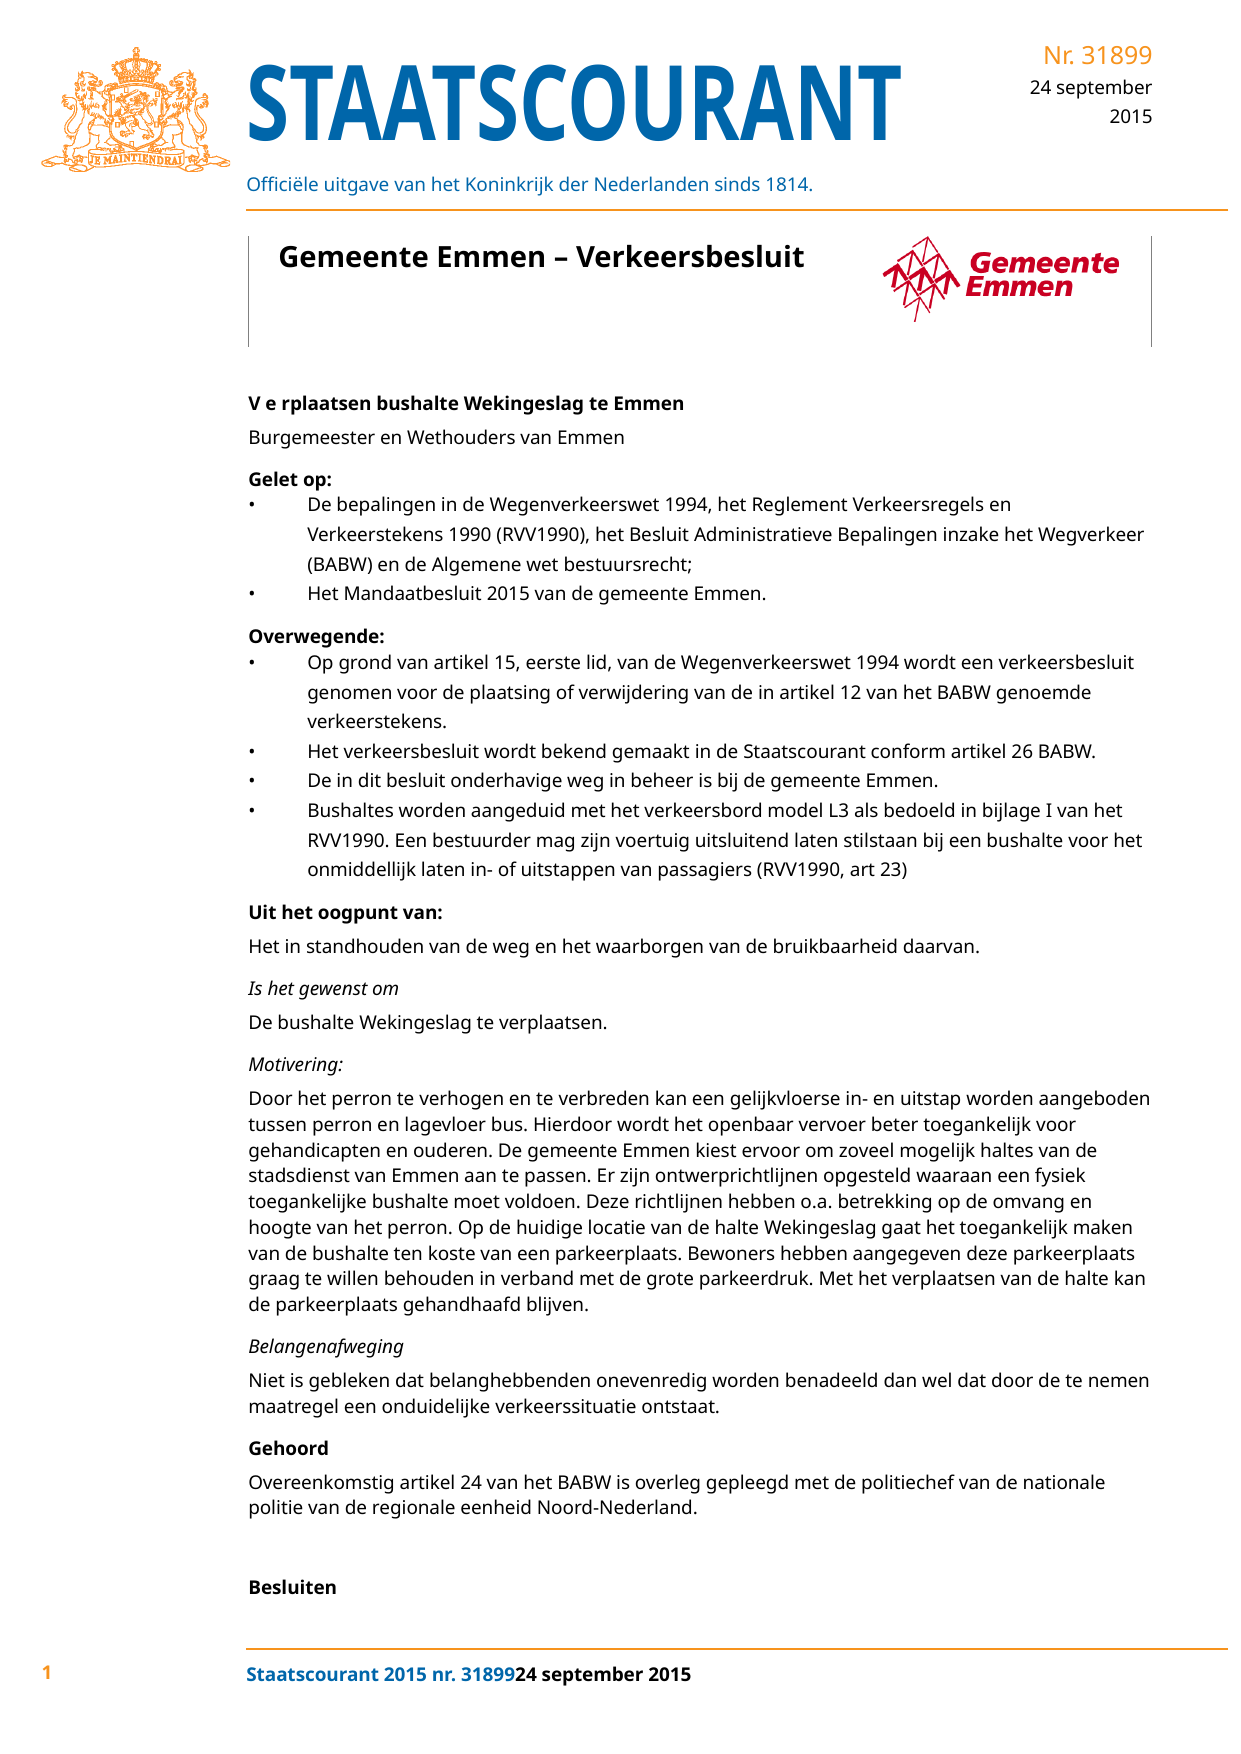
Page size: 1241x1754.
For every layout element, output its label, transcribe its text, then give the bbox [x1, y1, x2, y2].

text Gelet op: [248, 466, 1152, 492]
picture [882, 236, 1119, 322]
text V e rplaatsen bushalte Wekingeslag te Emmen [248, 390, 1152, 416]
text Burgemeester en Wethouders van Emmen [248, 424, 1152, 450]
text Belangenafweging [248, 1333, 1152, 1359]
text Besluiten [248, 1574, 1152, 1600]
text Is het gewenst om [248, 975, 1152, 1001]
text Niet is gebleken dat belanghebbenden onevenredig worden benadeeld dan wel dat door de te nemen maatregel een onduidelijke verkeerssituatie ontstaat. [248, 1367, 1152, 1419]
list Bushaltes worden aangeduid met het verkeersbord model L3 als bedoeld in bijlage I van het RVV1990. Een bestuurder mag zijn voertuig uitsluitend laten stilstaan bij een bushalte voor het onmiddellijk laten in- of uitstappen van passagiers (RVV1990, art 23) [248, 797, 1152, 882]
list De bepalingen in de Wegenverkeerswet 1994, het Reglement Verkeersregels en Verkeerstekens 1990 (RVV1990), het Besluit Administratieve Bepalingen inzake het Wegverkeer (BABW) en de Algemene wet bestuursrecht; [248, 492, 1152, 577]
list Op grond van artikel 15, eerste lid, van de Wegenverkeerswet 1994 wordt een verkeersbesluit genomen voor de plaatsing of verwijdering van de in artikel 12 van het BABW genoemde verkeerstekens. [248, 649, 1152, 734]
list De in dit besluit onderhavige weg in beheer is bij de gemeente Emmen. [248, 768, 1152, 793]
text Overwegende: [248, 623, 1152, 649]
table_header Gemeente Emmen – Verkeersbesluit [249, 236, 850, 347]
text Overeenkomstig artikel 24 van het BABW is overleg gepleegd met de politiechef van de nationale politie van de regionale eenheid Noord-Nederland. [248, 1469, 1152, 1520]
picture [41, 47, 231, 172]
text Gehoord [248, 1435, 1152, 1461]
text Uit het oogpunt van: [248, 899, 1152, 925]
text Motivering: [248, 1051, 1152, 1077]
table_header [850, 236, 1151, 347]
text De bushalte Wekingeslag te verplaatsen. [248, 1009, 1152, 1035]
text Het in standhouden van de weg en het waarborgen van de bruikbaarheid daarvan. [248, 933, 1152, 959]
text Door het perron te verhogen en te verbreden kan een gelijkvloerse in- en uitstap worden aangeboden tussen perron en lagevloer bus. Hierdoor wordt het openbaar vervoer beter toegankelijk voor gehandicapten en ouderen. De gemeente Emmen kiest ervoor om zoveel mogelijk haltes van de stadsdienst van Emmen aan te passen. Er zijn ontwerprichtlijnen opgesteld waaraan een fysiek toegankelijke bushalte moet voldoen. Deze richtlijnen hebben o.a. betrekking op de omvang en hoogte van het perron. Op de huidige locatie van de halte Wekingeslag gaat het toegankelijk maken van de bushalte ten koste van een parkeerplaats. Bewoners hebben aangegeven deze parkeerplaats graag te willen behouden in verband met de grote parkeerdruk. Met het verplaatsen van de halte kan de parkeerplaats gehandhaafd blijven. [248, 1085, 1152, 1317]
list Het Mandaatbesluit 2015 van de gemeente Emmen. [248, 580, 1152, 606]
list Het verkeersbesluit wordt bekend gemaakt in de Staatscourant conform artikel 26 BABW. [248, 738, 1152, 764]
